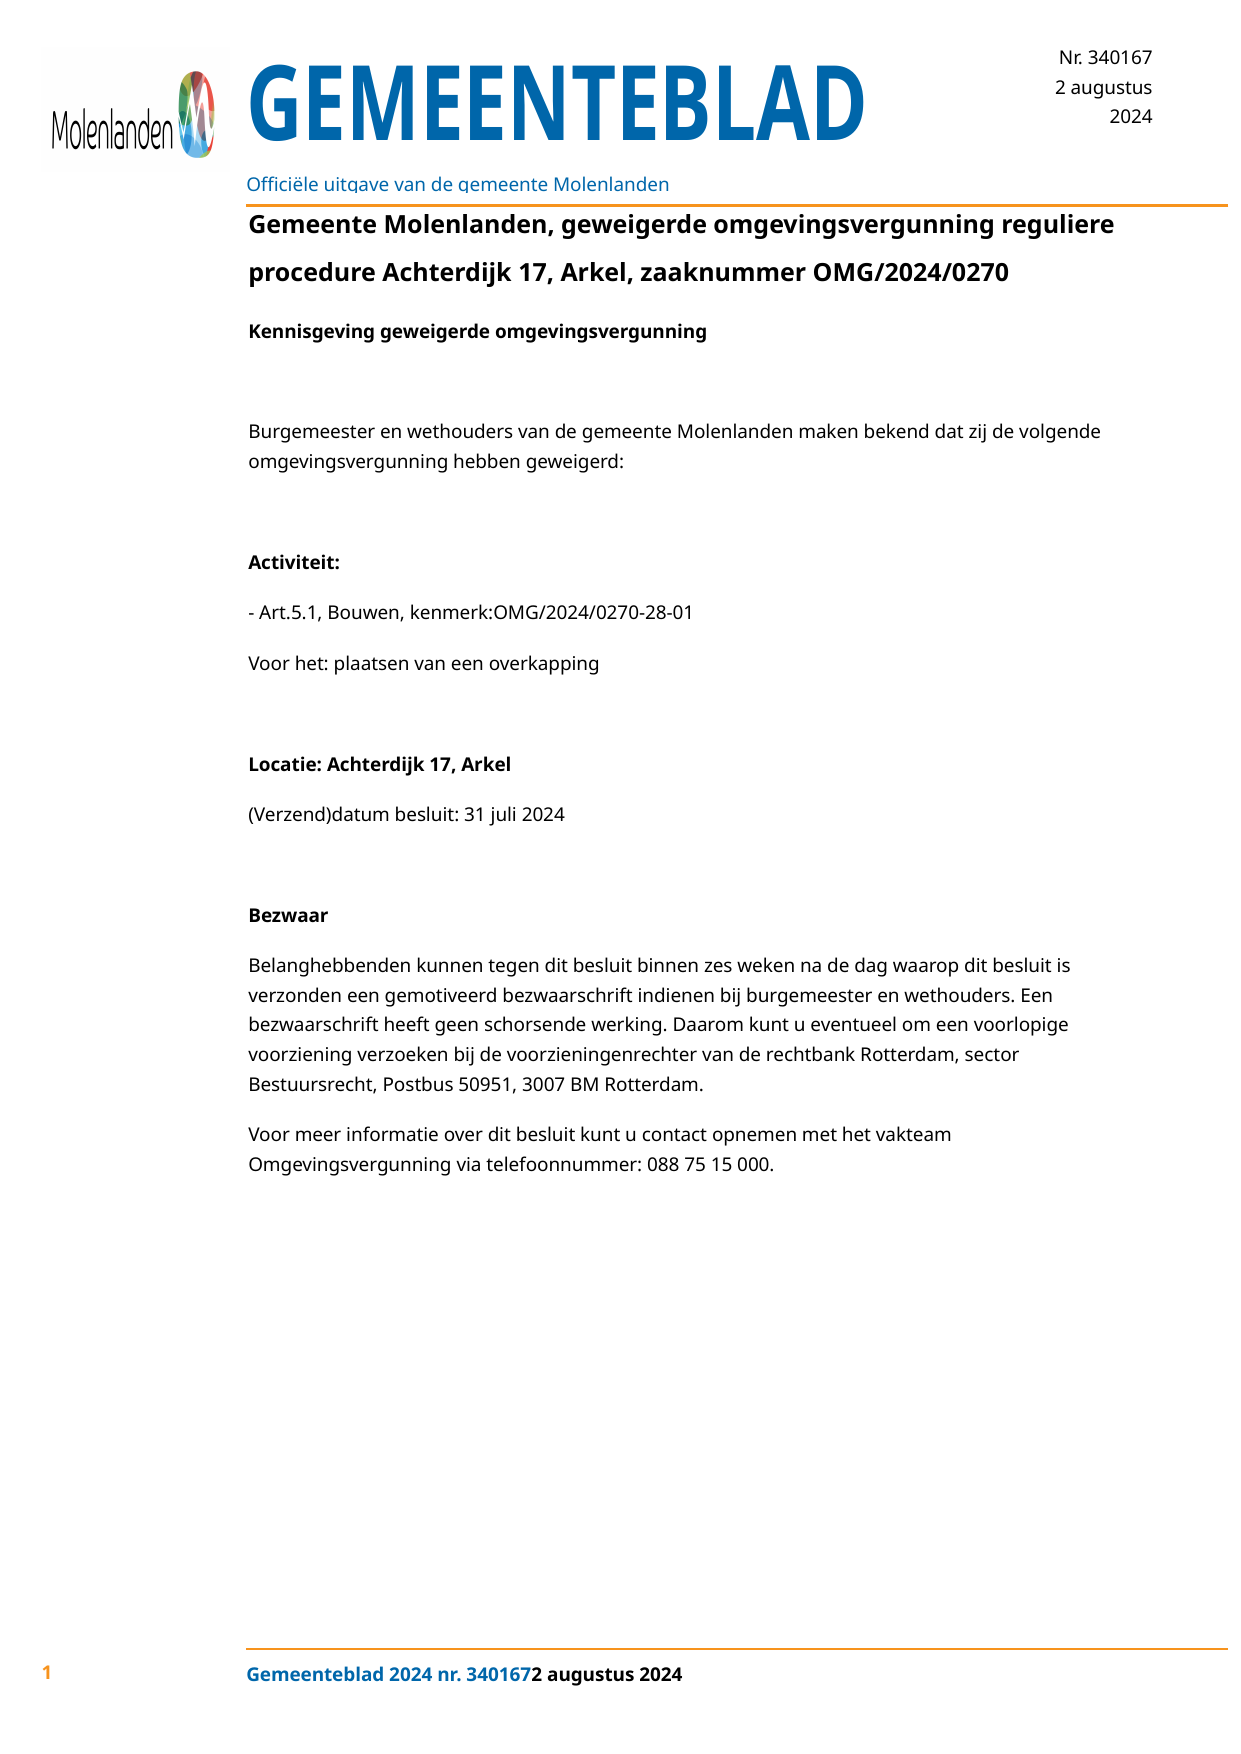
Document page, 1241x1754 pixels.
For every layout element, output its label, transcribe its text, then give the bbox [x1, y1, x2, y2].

text Locatie: Achterdijk 17, Arkel [248, 751, 1152, 777]
text Kennisgeving geweigerde omgevingsvergunning [248, 318, 1152, 344]
picture [41, 47, 231, 172]
text Belanghebbenden kunnen tegen dit besluit binnen zes weken na de dag waarop dit besluit is verzonden een gemotiveerd bezwaarschrift indienen bij burgemeester en wethouders. Een bezwaarschrift heeft geen schorsende werking. Daarom kunt u eventueel om een voorlopige voorziening verzoeken bij de voorzieningenrechter van de rechtbank Rotterdam, sector Bestuursrecht, Postbus 50951, 3007 BM Rotterdam. [248, 952, 1152, 1097]
text - Art.5.1, Bouwen, kenmerk:OMG/2024/0270-28-01 [248, 599, 1152, 625]
text Activiteit: [248, 549, 1152, 575]
text Voor meer informatie over dit besluit kunt u contact opnemen met het vakteam Omgevingsvergunning via telefoonnummer: 088 75 15 000. [248, 1121, 1152, 1177]
text Voor het: plaatsen van een overkapping [248, 650, 1152, 676]
text Gemeente Molenlanden, geweigerde omgevingsvergunning reguliere procedure Achterdijk 17, Arkel, zaaknummer OMG/2024/0270 [248, 207, 1152, 288]
text (Verzend)datum besluit: 31 juli 2024 [248, 801, 1152, 827]
text Bezwaar [248, 902, 1152, 928]
text Burgemeester en wethouders van de gemeente Molenlanden maken bekend dat zij de volgende omgevingsvergunning hebben geweigerd: [248, 419, 1152, 474]
